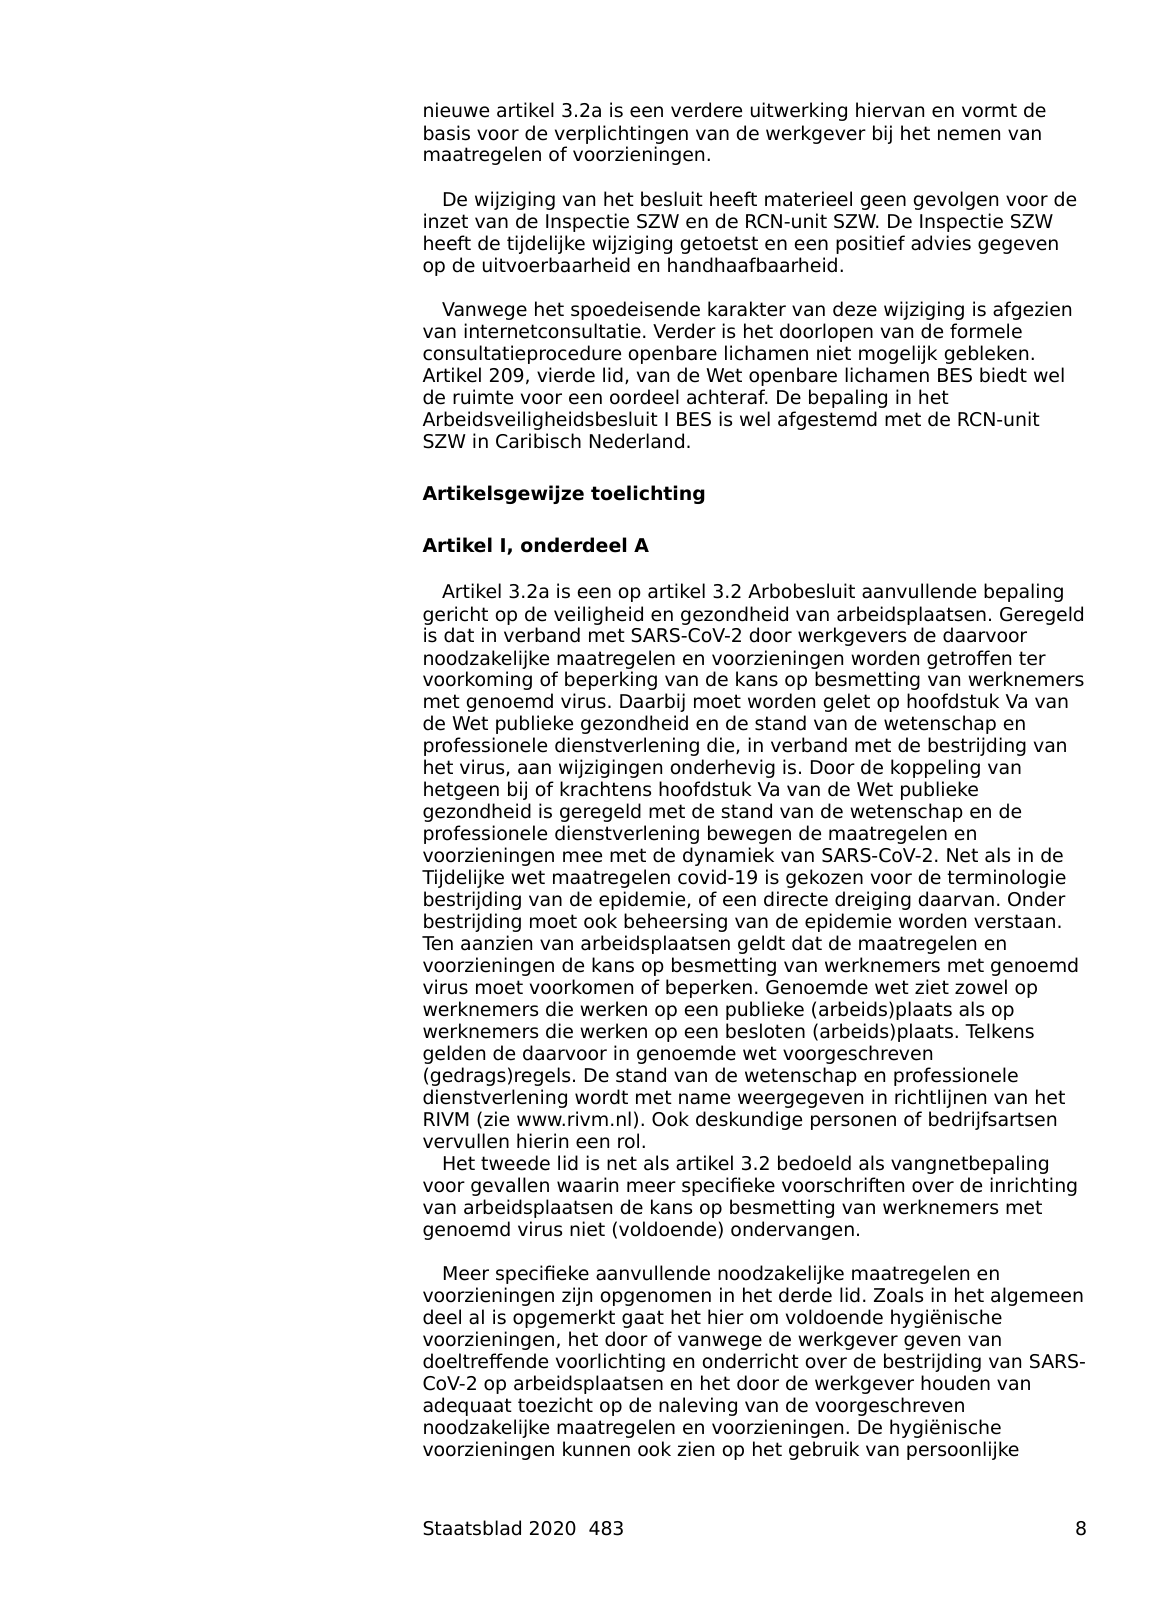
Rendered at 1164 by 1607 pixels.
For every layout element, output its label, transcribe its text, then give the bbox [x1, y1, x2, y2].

text nieuwe artikel 3.2a is een verdere uitwerking hiervan en vormt de basis voor de verplichtingen van de werkgever bij het nemen van maatregelen of voorzieningen. [422, 100, 1087, 166]
text De wijziging van het besluit heeft materieel geen gevolgen voor de inzet van de Inspectie SZW en de RCN-unit SZW. De Inspectie SZW heeft de tijdelijke wijziging getoetst en een positief advies gegeven op de uitvoerbaarheid en handhaafbaarheid. [422, 188, 1087, 276]
text Meer specifieke aanvullende noodzakelijke maatregelen en voorzieningen zijn opgenomen in het derde lid. Zoals in het algemeen deel al is opgemerkt gaat het hier om voldoende hygiënische voorzieningen, het door of vanwege de werkgever geven van doeltreffende voorlichting en onderricht over de bestrijding van SARS-CoV-2 op arbeidsplaatsen en het door de werkgever houden van adequaat toezicht op de naleving van de voorgeschreven noodzakelijke maatregelen en voorzieningen. De hygiënische voorzieningen kunnen ook zien op het gebruik van persoonlijke [422, 1263, 1087, 1461]
text Artikel 3.2a is een op artikel 3.2 Arbobesluit aanvullende bepaling gericht op de veiligheid en gezondheid van arbeidsplaatsen. Geregeld is dat in verband met SARS-CoV-2 door werkgevers de daarvoor noodzakelijke maatregelen en voorzieningen worden getroffen ter voorkoming of beperking van de kans op besmetting van werknemers met genoemd virus. Daarbij moet worden gelet op hoofdstuk Va van de Wet publieke gezondheid en de stand van de wetenschap en professionele dienstverlening die, in verband met de bestrijding van het virus, aan wijzigingen onderhevig is. Door de koppeling van hetgeen bij of krachtens hoofdstuk Va van de Wet publieke gezondheid is geregeld met de stand van de wetenschap en de professionele dienstverlening bewegen de maatregelen en voorzieningen mee met de dynamiek van SARS-CoV-2. Net als in de Tijdelijke wet maatregelen covid-19 is gekozen voor de terminologie bestrijding van de epidemie, of een directe dreiging daarvan. Onder bestrijding moet ook beheersing van de epidemie worden verstaan. Ten aanzien van arbeidsplaatsen geldt dat de maatregelen en voorzieningen de kans op besmetting van werknemers met genoemd virus moet voorkomen of beperken. Genoemde wet ziet zowel op werknemers die werken op een publieke (arbeids)plaats als op werknemers die werken op een besloten (arbeids)plaats. Telkens gelden de daarvoor in genoemde wet voorgeschreven (gedrags)regels. De stand van de wetenschap en professionele dienstverlening wordt met name weergegeven in richtlijnen van het RIVM (zie www.rivm.nl). Ook deskundige personen of bedrijfsartsen vervullen hierin een rol. [422, 581, 1087, 1153]
text Het tweede lid is net als artikel 3.2 bedoeld als vangnetbepaling voor gevallen waarin meer specifieke voorschriften over de inrichting van arbeidsplaatsen de kans op besmetting van werknemers met genoemd virus niet (voldoende) ondervangen. [422, 1153, 1087, 1241]
text Vanwege het spoedeisende karakter van deze wijziging is afgezien van internetconsultatie. Verder is het doorlopen van de formele consultatieprocedure openbare lichamen niet mogelijk gebleken. Artikel 209, vierde lid, van de Wet openbare lichamen BES biedt wel de ruimte voor een oordeel achteraf. De bepaling in het Arbeidsveiligheidsbesluit I BES is wel afgestemd met de RCN-unit SZW in Caribisch Nederland. [422, 299, 1087, 452]
subtitle Artikel I, onderdeel A [422, 534, 1087, 556]
subtitle Artikelsgewijze toelichting [422, 482, 1087, 504]
